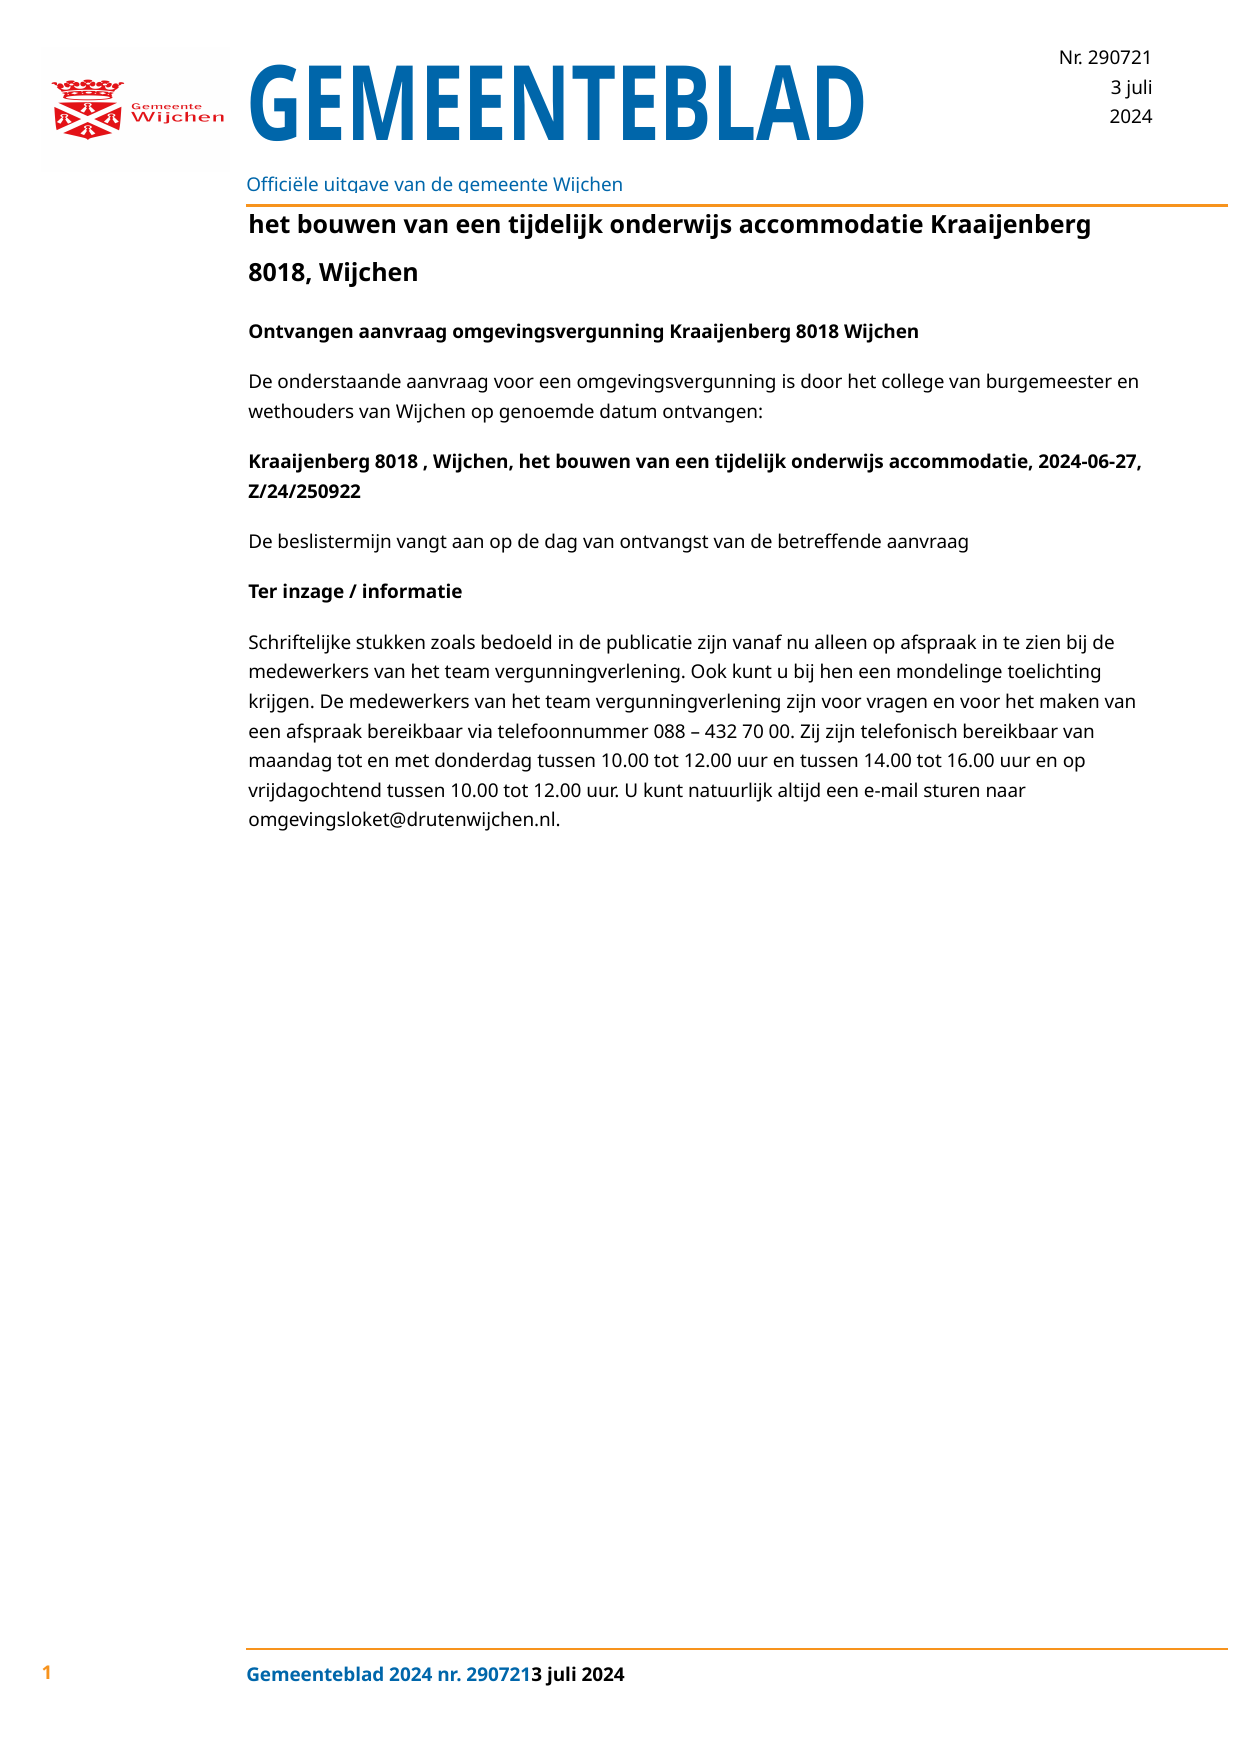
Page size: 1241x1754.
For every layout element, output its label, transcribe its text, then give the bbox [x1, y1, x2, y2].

text Schriftelijke stukken zoals bedoeld in de publicatie zijn vanaf nu alleen op afspraak in te zien bij de medewerkers van het team vergunningverlening. Ook kunt u bij hen een mondelinge toelichting krijgen. De medewerkers van het team vergunningverlening zijn voor vragen en voor het maken van een afspraak bereikbaar via telefoonnummer 088 – 432 70 00. Zij zijn telefonisch bereikbaar van maandag tot en met donderdag tussen 10.00 tot 12.00 uur en tussen 14.00 tot 16.00 uur en op vrijdagochtend tussen 10.00 tot 12.00 uur. U kunt natuurlijk altijd een e-mail sturen naar omgevingsloket@drutenwijchen.nl. [248, 629, 1152, 832]
text Ter inzage / informatie [248, 579, 1152, 604]
text Kraaijenberg 8018 , Wijchen, het bouwen van een tijdelijk onderwijs accommodatie, 2024-06-27, Z/24/250922 [248, 448, 1152, 504]
text Ontvangen aanvraag omgevingsvergunning Kraaijenberg 8018 Wijchen [248, 318, 1152, 344]
text De onderstaande aanvraag voor een omgevingsvergunning is door het college van burgemeester en wethouders van Wijchen op genoemde datum ontvangen: [248, 368, 1152, 424]
text het bouwen van een tijdelijk onderwijs accommodatie Kraaijenberg 8018, Wijchen [248, 207, 1152, 288]
text De beslistermijn vangt aan op de dag van ontvangst van de betreffende aanvraag [248, 528, 1152, 554]
picture [41, 47, 231, 172]
